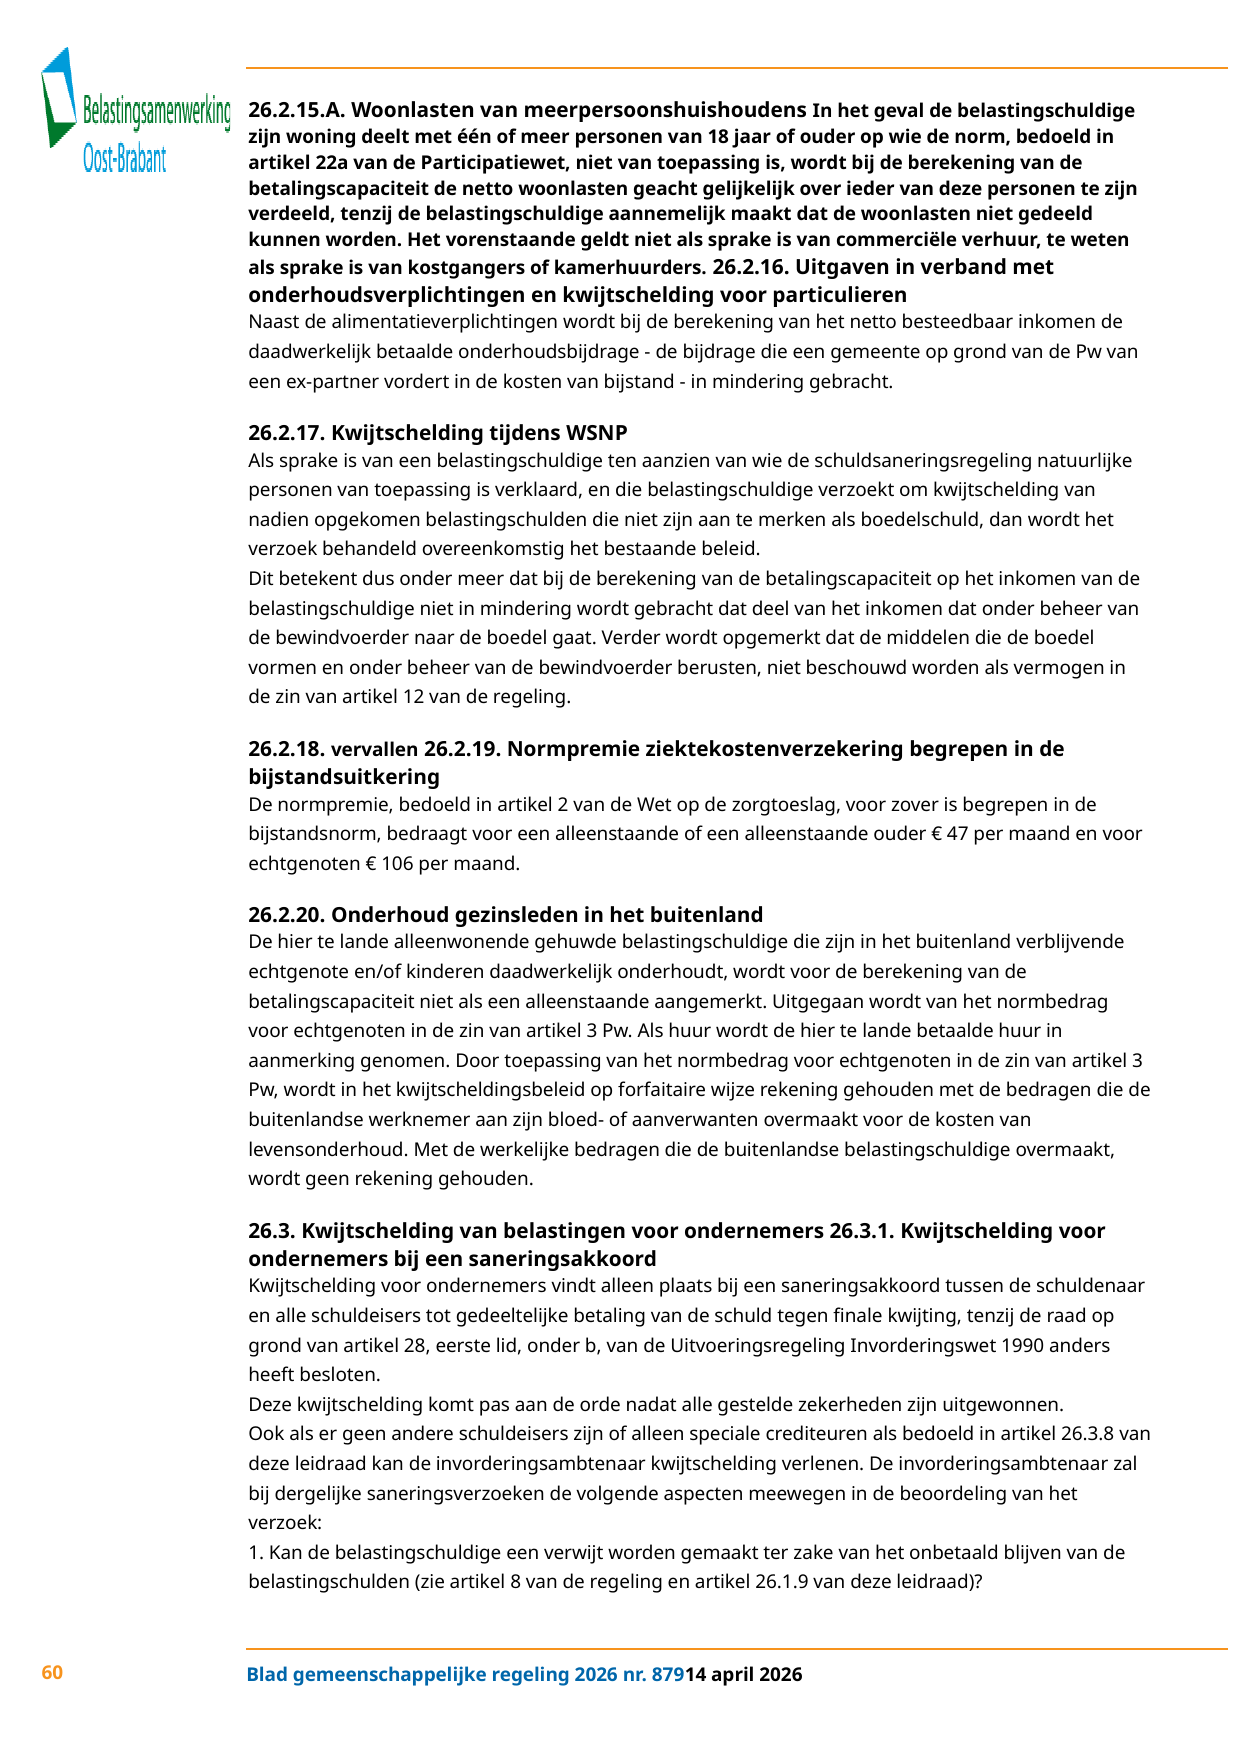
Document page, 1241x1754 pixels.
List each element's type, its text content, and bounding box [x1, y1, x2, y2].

text Dit betekent dus onder meer dat bij de berekening van de betalingscapaciteit op het inkomen van de belastingschuldige niet in mindering wordt gebracht dat deel van het inkomen dat onder beheer van de bewindvoerder naar de boedel gaat. Verder wordt opgemerkt dat de middelen die de boedel vormen en onder beheer van de bewindvoerder berusten, niet beschouwd worden als vermogen in de zin van artikel 12 van de regeling. [248, 565, 1152, 709]
text 26.2.18. vervallen 26.2.19. Normpremie ziektekostenverzekering begrepen in de bijstandsuitkering [248, 734, 1152, 791]
text 26.3. Kwijtschelding van belastingen voor ondernemers 26.3.1. Kwijtschelding voor ondernemers bij een saneringsakkoord [248, 1216, 1152, 1273]
text 26.2.17. Kwijtschelding tijdens WSNP [248, 418, 1152, 447]
picture [100, 161, 105, 172]
text De normpremie, bedoeld in artikel 2 van de Wet op de zorgtoeslag, voor zover is begrepen in de bijstandsnorm, bedraagt voor een alleenstaande of een alleenstaande ouder € 47 per maand en voor echtgenoten € 106 per maand. [248, 791, 1152, 876]
text 26.2.15.A. Woonlasten van meerpersoonshuishoudens In het geval de belastingschuldige zijn woning deelt met één of meer personen van 18 jaar of ouder op wie de norm, bedoeld in artikel 22a van de Participatiewet, niet van toepassing is, wordt bij de berekening van de betalingscapaciteit de netto woonlasten geacht gelijkelijk over ieder van deze personen te zijn verdeeld, tenzij de belastingschuldige aannemelijk maakt dat de woonlasten niet gedeeld kunnen worden. Het vorenstaande geldt niet als sprake is van commerciële verhuur, te weten als sprake is van kostgangers of kamerhuurders. 26.2.16. Uitgaven in verband met onderhoudsverplichtingen en kwijtschelding voor particulieren [248, 95, 1152, 309]
text 1. Kan de belastingschuldige een verwijt worden gemaakt ter zake van het onbetaald blijven van de belastingschulden (zie artikel 8 van de regeling en artikel 26.1.9 van deze leidraad)? [248, 1539, 1152, 1594]
text Ook als er geen andere schuldeisers zijn of alleen speciale crediteuren als bedoeld in artikel 26.3.8 van deze leidraad kan de invorderingsambtenaar kwijtschelding verlenen. De invorderingsambtenaar zal bij dergelijke saneringsverzoeken de volgende aspecten meewegen in de beoordeling van het verzoek: [248, 1421, 1152, 1535]
picture [86, 146, 91, 169]
text 26.2.20. Onderhoud gezinsleden in het buitenland [248, 900, 1152, 929]
picture [91, 163, 96, 172]
text Kwijtschelding voor ondernemers vindt alleen plaats bij een saneringsakkoord tussen de schuldenaar en alle schuldeisers tot gedeeltelijke betaling van de schuld tegen finale kwijting, tenzij de raad op grond van artikel 28, eerste lid, onder b, van de Uitvoeringsregeling Invorderingswet 1990 anders heeft besloten. [248, 1273, 1152, 1387]
text De hier te lande alleenwonende gehuwde belastingschuldige die zijn in het buitenland verblijvende echtgenote en/of kinderen daadwerkelijk onderhoudt, wordt voor de berekening van de betalingscapaciteit niet als een alleenstaande aangemerkt. Uitgegaan wordt van het normbedrag voor echtgenoten in de zin van artikel 3 Pw. Als huur wordt de hier te lande betaalde huur in aanmerking genomen. Door toepassing van het normbedrag voor echtgenoten in de zin van artikel 3 Pw, wordt in het kwijtscheldingsbeleid op forfaitaire wijze rekening gehouden met de bedragen die de buitenlandse werknemer aan zijn bloed- of aanverwanten overmaakt voor de kosten van levensonderhoud. Met de werkelijke bedragen die de buitenlandse belastingschuldige overmaakt, wordt geen rekening gehouden. [248, 929, 1152, 1191]
picture [129, 155, 134, 172]
text Naast de alimentatieverplichtingen wordt bij de berekening van het netto besteedbaar inkomen de daadwerkelijk betaalde onderhoudsbijdrage - de bijdrage die een gemeente op grond van de Pw van een ex-partner vordert in de kosten van bijstand - in mindering gebracht. [248, 309, 1152, 394]
text Als sprake is van een belastingschuldige ten aanzien van wie de schuldsaneringsregeling natuurlijke personen van toepassing is verklaard, en die belastingschuldige verzoekt om kwijtschelding van nadien opgekomen belastingschulden die niet zijn aan te merken als boedelschuld, dan wordt het verzoek behandeld overeenkomstig het bestaande beleid. [248, 447, 1152, 561]
text Deze kwijtschelding komt pas aan de orde nadat alle gestelde zekerheden zijn uitgewonnen. [248, 1391, 1152, 1417]
picture [41, 47, 231, 172]
